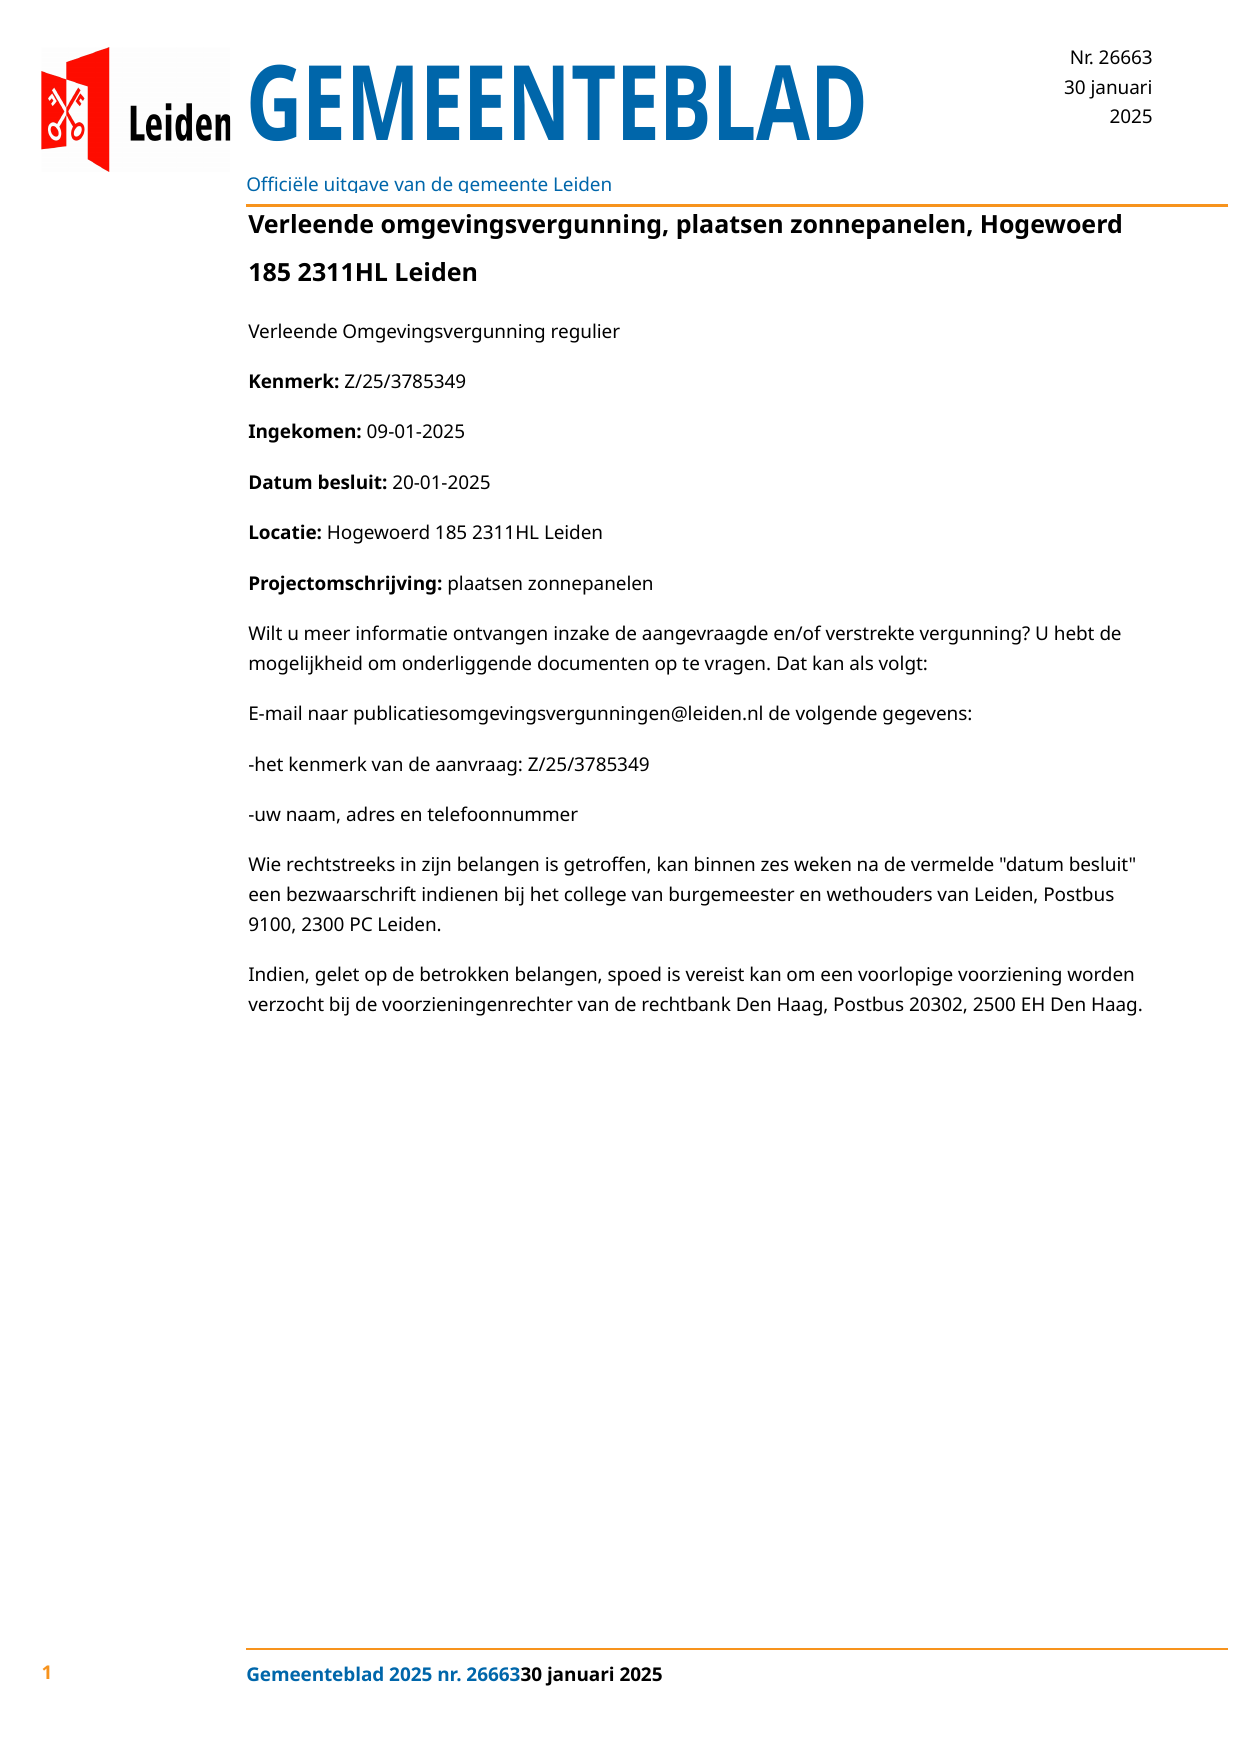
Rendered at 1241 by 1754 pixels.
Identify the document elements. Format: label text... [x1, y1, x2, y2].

text Verleende omgevingsvergunning, plaatsen zonnepanelen, Hogewoerd 185 2311HL Leiden [248, 207, 1152, 288]
text Indien, gelet op de betrokken belangen, spoed is vereist kan om een voorlopige voorziening worden verzocht bij de voorzieningenrechter van de rechtbank Den Haag, Postbus 20302, 2500 EH Den Haag. [248, 961, 1152, 1017]
text Datum besluit: 20-01-2025 [248, 469, 1152, 495]
text Verleende Omgevingsvergunning regulier [248, 318, 1152, 344]
text -uw naam, adres en telefoonnummer [248, 801, 1152, 827]
text -het kenmerk van de aanvraag: Z/25/3785349 [248, 751, 1152, 777]
text Locatie: Hogewoerd 185 2311HL Leiden [248, 519, 1152, 545]
text Wilt u meer informatie ontvangen inzake de aangevraagde en/of verstrekte vergunning? U hebt de mogelijkheid om onderliggende documenten op te vragen. Dat kan als volgt: [248, 620, 1152, 676]
text Wie rechtstreeks in zijn belangen is getroffen, kan binnen zes weken na de vermelde "datum besluit" een bezwaarschrift indienen bij het college van burgemeester en wethouders van Leiden, Postbus 9100, 2300 PC Leiden. [248, 852, 1152, 937]
text Projectomschrijving: plaatsen zonnepanelen [248, 570, 1152, 596]
text Ingekomen: 09-01-2025 [248, 419, 1152, 444]
picture [41, 47, 231, 172]
text E-mail naar publicatiesomgevingsvergunningen@leiden.nl de volgende gegevens: [248, 700, 1152, 726]
text Kenmerk: Z/25/3785349 [248, 368, 1152, 394]
